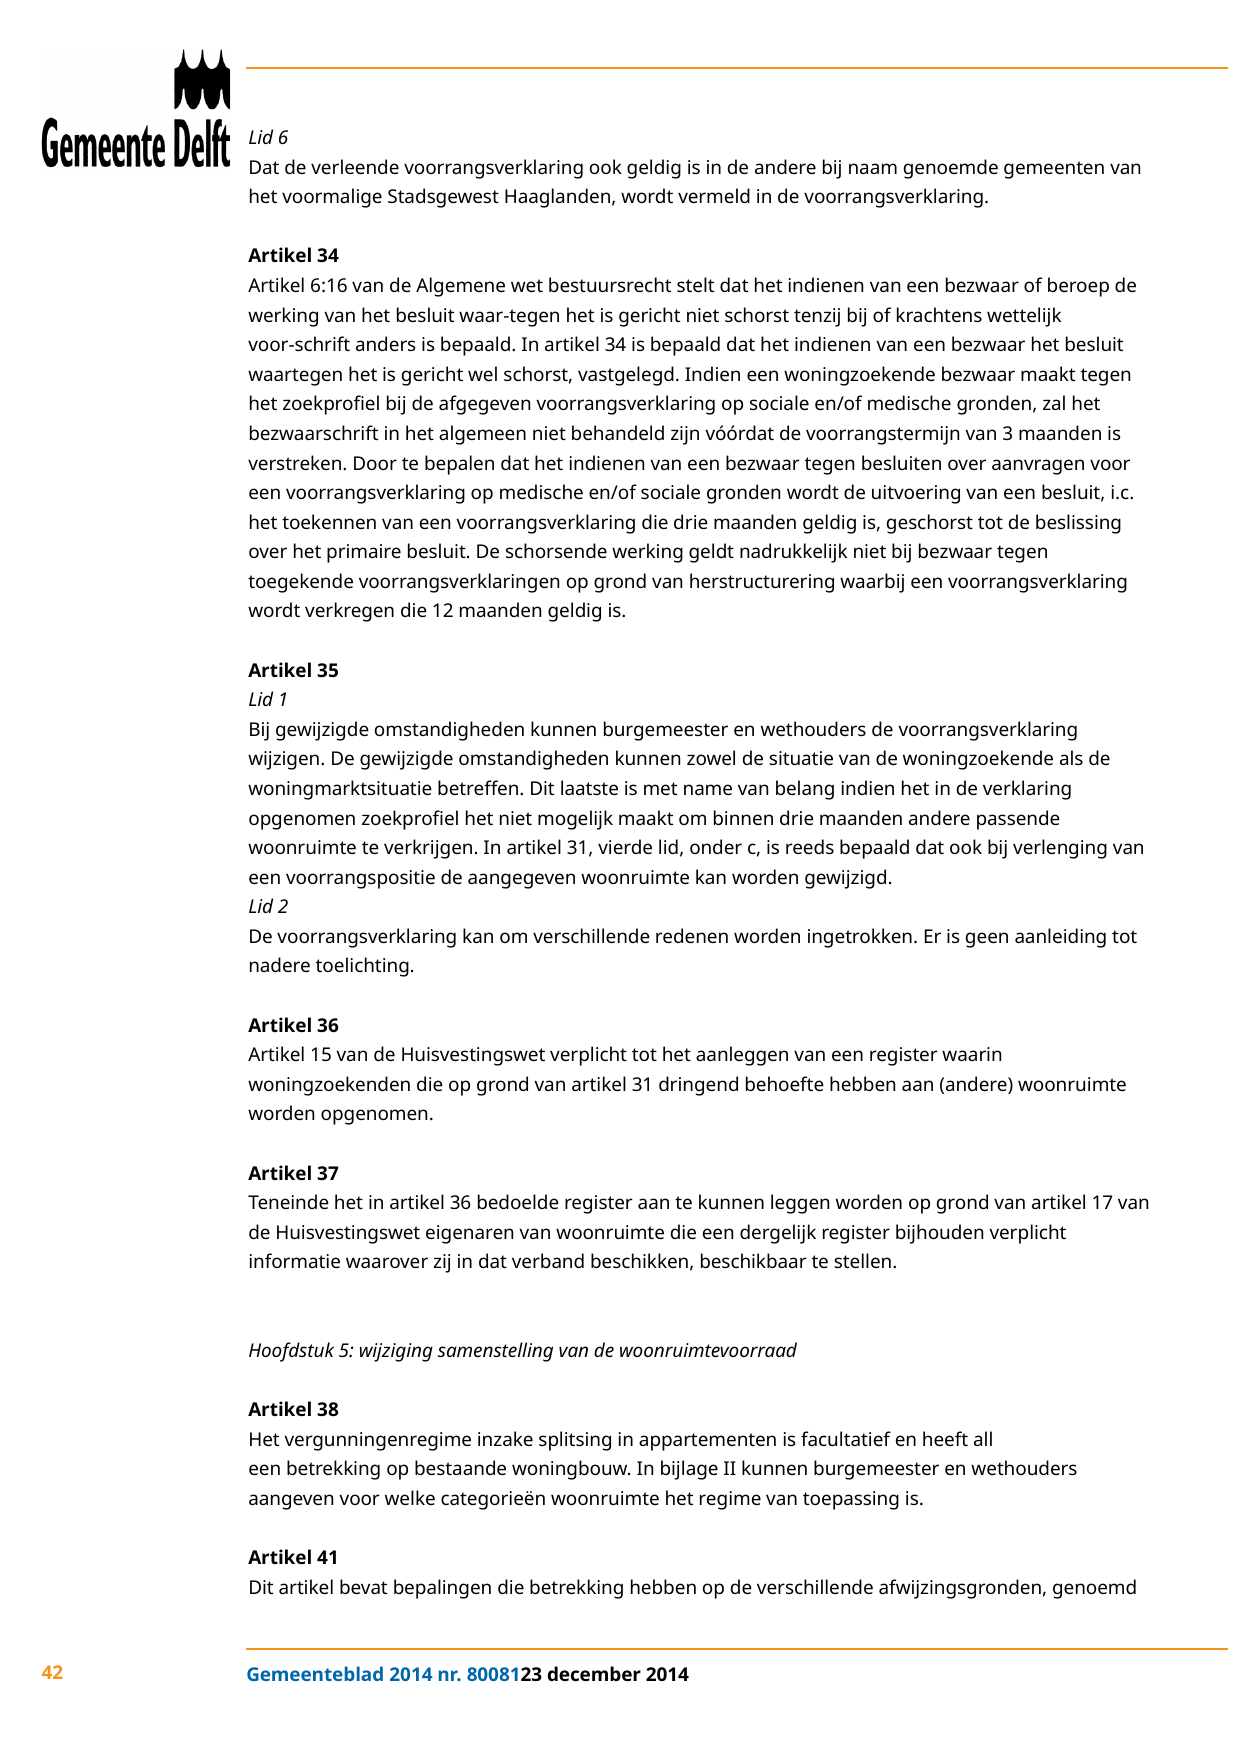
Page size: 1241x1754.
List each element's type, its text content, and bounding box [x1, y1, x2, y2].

text Artikel 38 [248, 1396, 1152, 1422]
text Artikel 37 [248, 1160, 1152, 1186]
text Artikel 41 [248, 1544, 1152, 1570]
text Artikel 36 [248, 1012, 1152, 1038]
text een betrekking op bestaande woningbouw. In bijlage II kunnen burgemeester en wethouders aangeven voor welke categorieën woonruimte het regime van toepassing is. [248, 1456, 1152, 1511]
text Lid 6 [248, 124, 1152, 150]
text Dit artikel bevat bepalingen die betrekking hebben op de verschillende afwijzingsgronden, genoemd [248, 1574, 1152, 1600]
text Lid 2 [248, 893, 1152, 919]
text Artikel 35 [248, 657, 1152, 683]
text Bij gewijzigde omstandigheden kunnen burgemeester en wethouders de voorrangsverklaring wijzigen. De gewijzigde omstandigheden kunnen zowel de situatie van de woningzoekende als de woningmarktsituatie betreffen. Dit laatste is met name van belang indien het in de verklaring opgenomen zoekprofiel het niet mogelijk maakt om binnen drie maanden andere passende woonruimte te verkrijgen. In artikel 31, vierde lid, onder c, is reeds bepaald dat ook bij verlenging van een voorrangspositie de aangegeven woonruimte kan worden gewijzigd. [248, 716, 1152, 890]
text Artikel 15 van de Huisvestingswet verplicht tot het aanleggen van een register waarin woningzoekenden die op grond van artikel 31 dringend behoefte hebben aan (andere) woonruimte worden opgenomen. [248, 1041, 1152, 1126]
picture [41, 47, 231, 172]
text Artikel 6:16 van de Algemene wet bestuursrecht stelt dat het indienen van een bezwaar of beroep de werking van het besluit waar‑tegen het is gericht niet schorst tenzij bij of krachtens wettelijk voor‑schrift anders is bepaald. In artikel 34 is bepaald dat het indienen van een bezwaar het besluit waartegen het is gericht wel schorst, vastgelegd. Indien een woningzoekende bezwaar maakt tegen het zoekprofiel bij de afgegeven voorrangsverklaring op sociale en/of medische gronden, zal het bezwaarschrift in het algemeen niet behandeld zijn vóórdat de voorrangstermijn van 3 maanden is verstreken. Door te bepalen dat het indienen van een bezwaar tegen besluiten over aanvragen voor een voorrangsverklaring op medische en/of sociale gronden wordt de uitvoering van een besluit, i.c. het toekennen van een voorrangsverklaring die drie maanden geldig is, geschorst tot de beslissing over het primaire besluit. De schorsende werking geldt nadrukkelijk niet bij bezwaar tegen toegekende voorrangsverklaringen op grond van herstructurering waarbij een voorrangsverklaring wordt verkregen die 12 maanden geldig is. [248, 272, 1152, 623]
text Teneinde het in artikel 36 bedoelde register aan te kunnen leggen worden op grond van artikel 17 van de Huisvestingswet eigenaren van woonruimte die een dergelijk register bijhouden verplicht informatie waarover zij in dat verband beschikken, beschikbaar te stellen. [248, 1189, 1152, 1274]
text Hoofdstuk 5: wijziging samenstelling van de woonruimtevoorraad [248, 1337, 1152, 1363]
text Het vergunningenregime inzake splitsing in appartementen is facultatief en heeft all [248, 1426, 1152, 1452]
text Dat de verleende voorrangsverklaring ook geldig is in de andere bij naam genoemde gemeenten van het voormalige Stadsgewest Haaglanden, wordt vermeld in de voorrangsverklaring. [248, 154, 1152, 209]
text De voorrangsverklaring kan om verschillende redenen worden ingetrokken. Er is geen aanleiding tot nadere toelichting. [248, 923, 1152, 978]
text Lid 1 [248, 686, 1152, 712]
text Artikel 34 [248, 243, 1152, 268]
